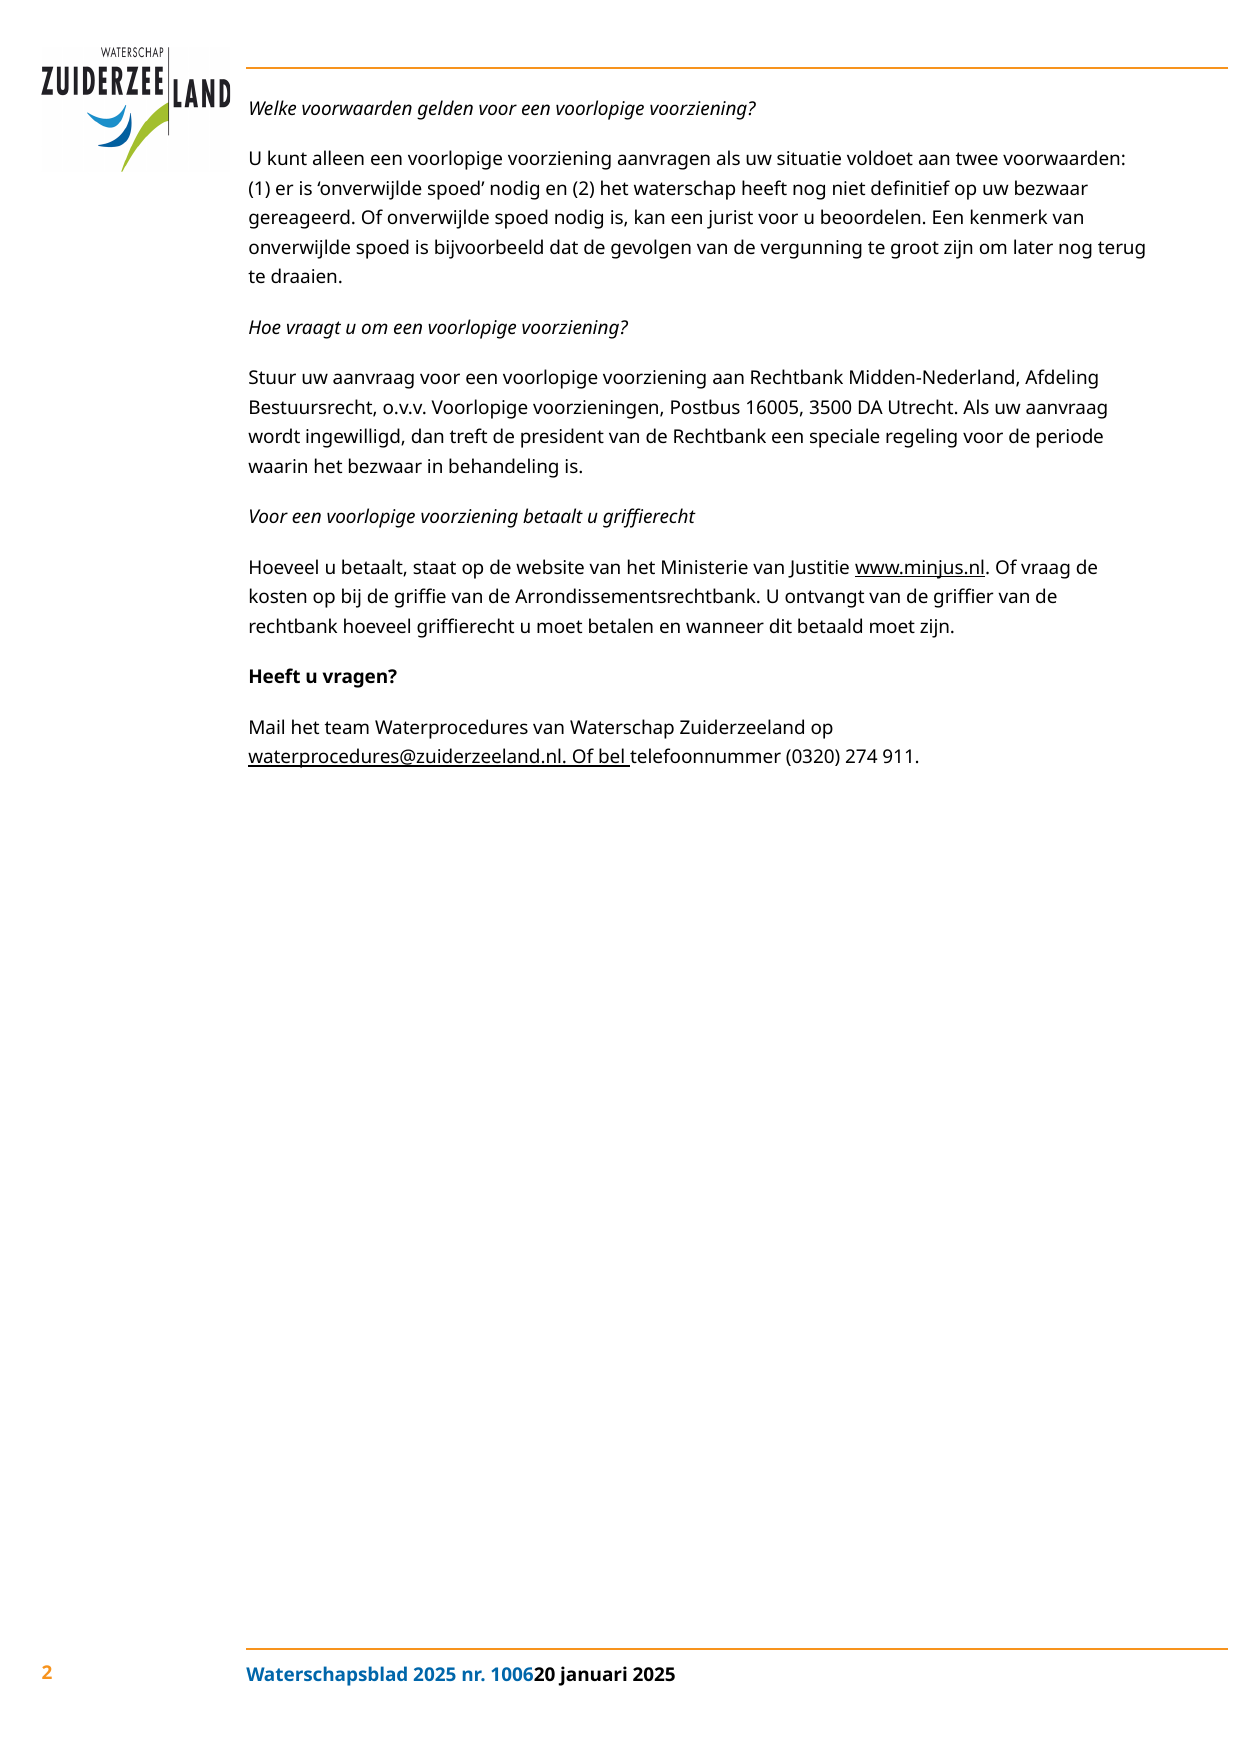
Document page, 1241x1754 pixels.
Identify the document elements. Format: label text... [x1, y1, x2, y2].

text Hoe vraagt u om een voorlopige voorziening? [248, 314, 1152, 340]
text U kunt alleen een voorlopige voorziening aanvragen als uw situatie voldoet aan twee voorwaarden: (1) er is ‘onverwijlde spoed’ nodig en (2) het waterschap heeft nog niet definitief op uw bezwaar gereageerd. Of onverwijlde spoed nodig is, kan een jurist voor u beoordelen. Een kenmerk van onverwijlde spoed is bijvoorbeeld dat de gevolgen van de vergunning te groot zijn om later nog terug te draaien. [248, 145, 1152, 289]
text Mail het team Waterprocedures van Waterschap Zuiderzeeland op waterprocedures@zuiderzeeland.nl. Of bel telefoonnummer (0320) 274 911. [248, 714, 1152, 769]
text Stuur uw aanvraag voor een voorlopige voorziening aan Rechtbank Midden-Nederland, Afdeling Bestuursrecht, o.v.v. Voorlopige voorzieningen, Postbus 16005, 3500 DA Utrecht. Als uw aanvraag wordt ingewilligd, dan treft de president van de Rechtbank een speciale regeling voor de periode waarin het bezwaar in behandeling is. [248, 364, 1152, 479]
text Hoeveel u betaalt, staat op de website van het Ministerie van Justitie www.minjus.nl. Of vraag de kosten op bij de griffie van de Arrondissementsrechtbank. U ontvangt van de griffier van de rechtbank hoeveel griffierecht u moet betalen en wanneer dit betaald moet zijn. [248, 554, 1152, 639]
text Welke voorwaarden gelden voor een voorlopige voorziening? [248, 95, 1152, 121]
text Heeft u vragen? [248, 663, 1152, 689]
picture [41, 47, 231, 172]
text Voor een voorlopige voorziening betaalt u griffierecht [248, 503, 1152, 529]
